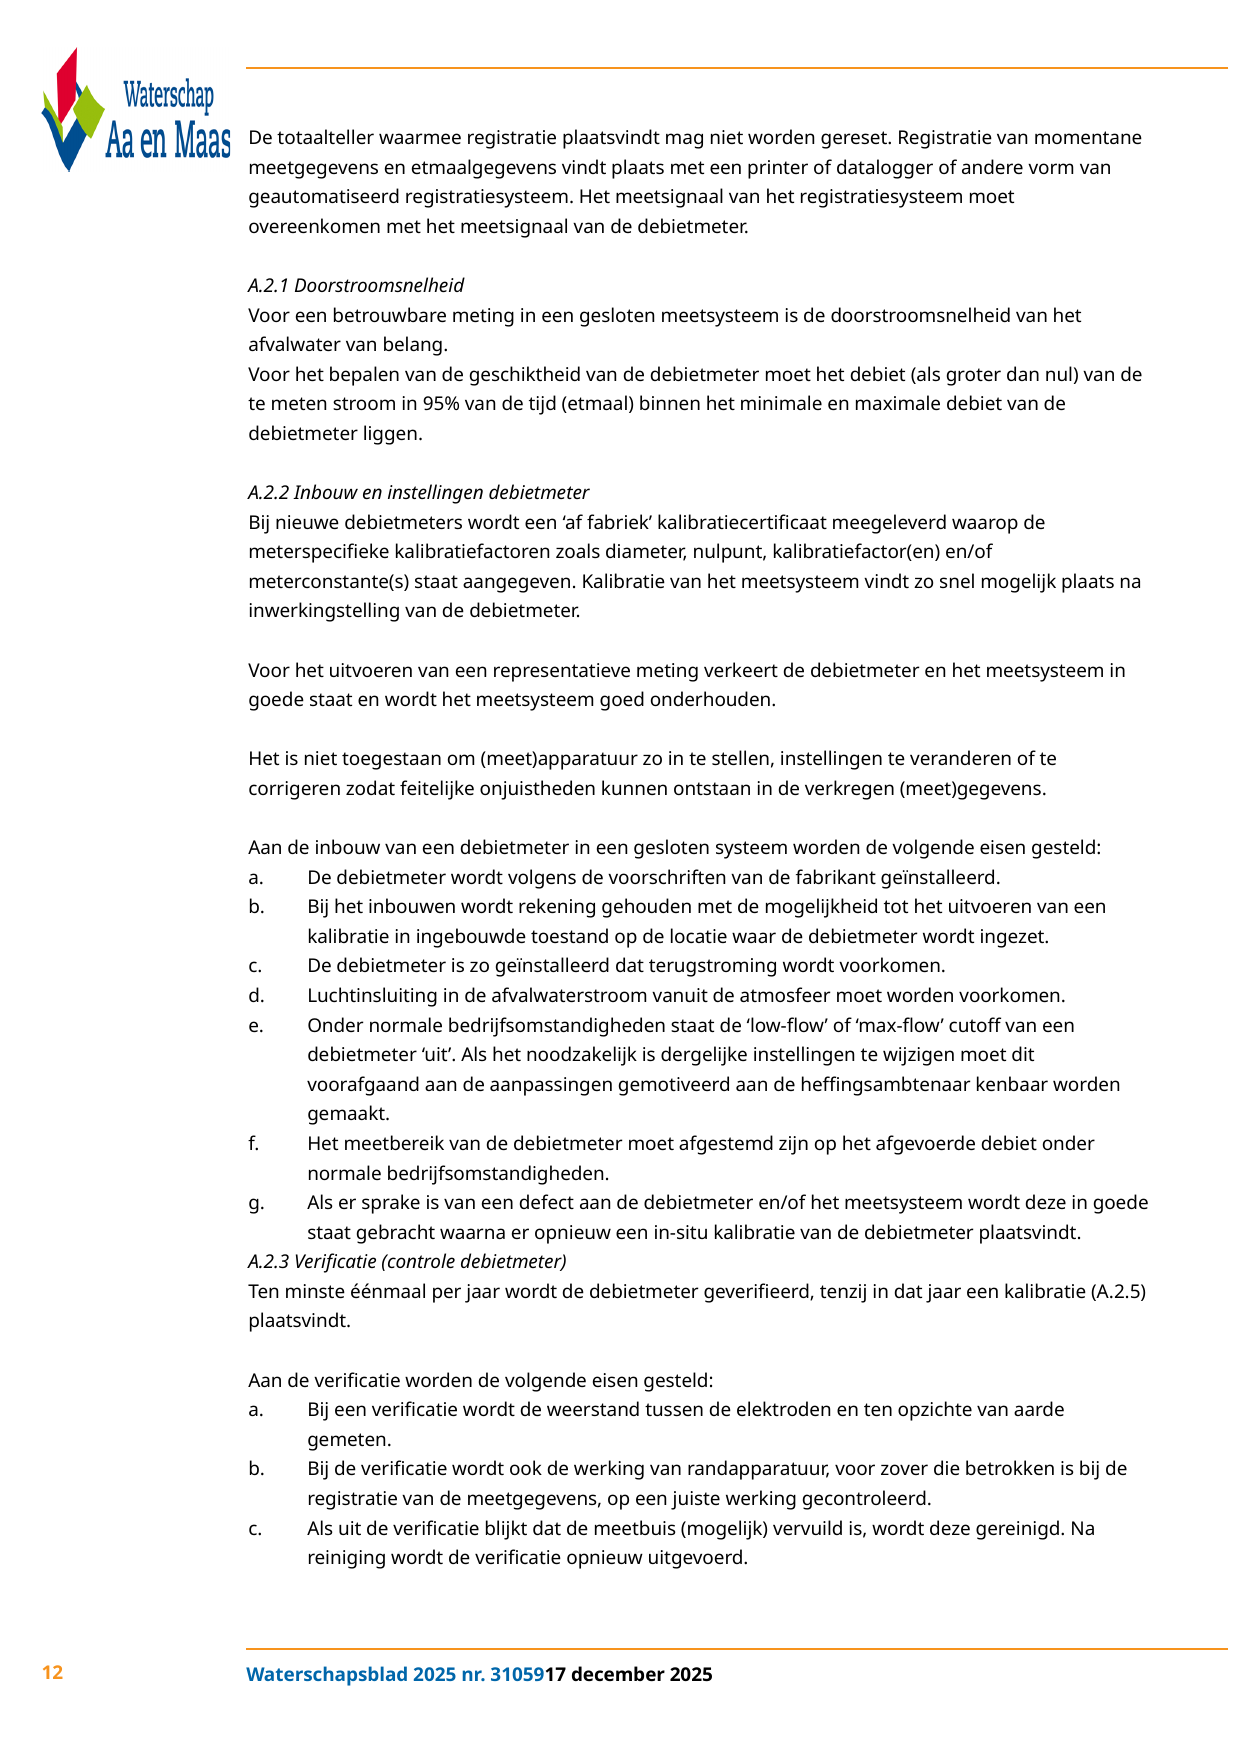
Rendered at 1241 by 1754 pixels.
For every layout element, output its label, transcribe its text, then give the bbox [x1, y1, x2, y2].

list Bij de verificatie wordt ook de werking van randapparatuur, voor zover die betrokken is bij de registratie van de meetgegevens, op een juiste werking gecontroleerd. [248, 1456, 1152, 1511]
text De totaalteller waarmee registratie plaatsvindt mag niet worden gereset. Registratie van momentane meetgegevens en etmaalgegevens vindt plaats met een printer of datalogger of andere vorm van geautomatiseerd registratiesysteem. Het meetsignaal van het registratiesysteem moet overeenkomen met het meetsignaal van de debietmeter. [248, 124, 1152, 239]
picture [41, 47, 231, 172]
list De debietmeter is zo geïnstalleerd dat terugstroming wordt voorkomen. [248, 953, 1152, 978]
text A.2.2 Inbouw en instellingen debietmeter [248, 479, 1152, 505]
list Luchtinsluiting in de afvalwaterstroom vanuit de atmosfeer moet worden voorkomen. [248, 982, 1152, 1008]
list Het meetbereik van de debietmeter moet afgestemd zijn op het afgevoerde debiet onder normale bedrijfsomstandigheden. [248, 1130, 1152, 1186]
list Bij het inbouwen wordt rekening gehouden met de mogelijkheid tot het uitvoeren van een kalibratie in ingebouwde toestand op de locatie waar de debietmeter wordt ingezet. [248, 893, 1152, 949]
text Het is niet toegestaan om (meet)apparatuur zo in te stellen, instellingen te veranderen of te corrigeren zodat feitelijke onjuistheden kunnen ontstaan in de verkregen (meet)gegevens. [248, 746, 1152, 801]
text Bij nieuwe debietmeters wordt een ‘af fabriek’ kalibratiecertificaat meegeleverd waarop de meterspecifieke kalibratiefactoren zoals diameter, nulpunt, kalibratiefactor(en) en/of meterconstante(s) staat aangegeven. Kalibratie van het meetsysteem vindt zo snel mogelijk plaats na inwerkingstelling van de debietmeter. [248, 509, 1152, 623]
text Voor het uitvoeren van een representatieve meting verkeert de debietmeter en het meetsysteem in goede staat en wordt het meetsysteem goed onderhouden. [248, 657, 1152, 712]
text A.2.1 Doorstroomsnelheid [248, 272, 1152, 298]
text Voor het bepalen van de geschiktheid van de debietmeter moet het debiet (als groter dan nul) van de te meten stroom in 95% van de tijd (etmaal) binnen het minimale en maximale debiet van de debietmeter liggen. [248, 361, 1152, 446]
list De debietmeter wordt volgens de voorschriften van de fabrikant geïnstalleerd. [248, 864, 1152, 890]
list Onder normale bedrijfsomstandigheden staat de ‘low-flow’ of ‘max-flow’ cutoff van een debietmeter ‘uit’. Als het noodzakelijk is dergelijke instellingen te wijzigen moet dit voorafgaand aan de aanpassingen gemotiveerd aan de heffingsambtenaar kenbaar worden gemaakt. [248, 1012, 1152, 1126]
text Voor een betrouwbare meting in een gesloten meetsysteem is de doorstroomsnelheid van het afvalwater van belang. [248, 302, 1152, 357]
text Aan de inbouw van een debietmeter in een gesloten systeem worden de volgende eisen gesteld: [248, 834, 1152, 860]
list Als uit de verificatie blijkt dat de meetbuis (mogelijk) vervuild is, wordt deze gereinigd. Na reiniging wordt de verificatie opnieuw uitgevoerd. [248, 1515, 1152, 1570]
text Ten minste éénmaal per jaar wordt de debietmeter geverifieerd, tenzij in dat jaar een kalibratie (A.2.5) plaatsvindt. [248, 1278, 1152, 1333]
list Als er sprake is van een defect aan de debietmeter en/of het meetsysteem wordt deze in goede staat gebracht waarna er opnieuw een in-situ kalibratie van de debietmeter plaatsvindt. [248, 1189, 1152, 1245]
text A.2.3 Verificatie (controle debietmeter) [248, 1248, 1152, 1274]
text Aan de verificatie worden de volgende eisen gesteld: [248, 1367, 1152, 1393]
list Bij een verificatie wordt de weerstand tussen de elektroden en ten opzichte van aarde gemeten. [248, 1396, 1152, 1452]
